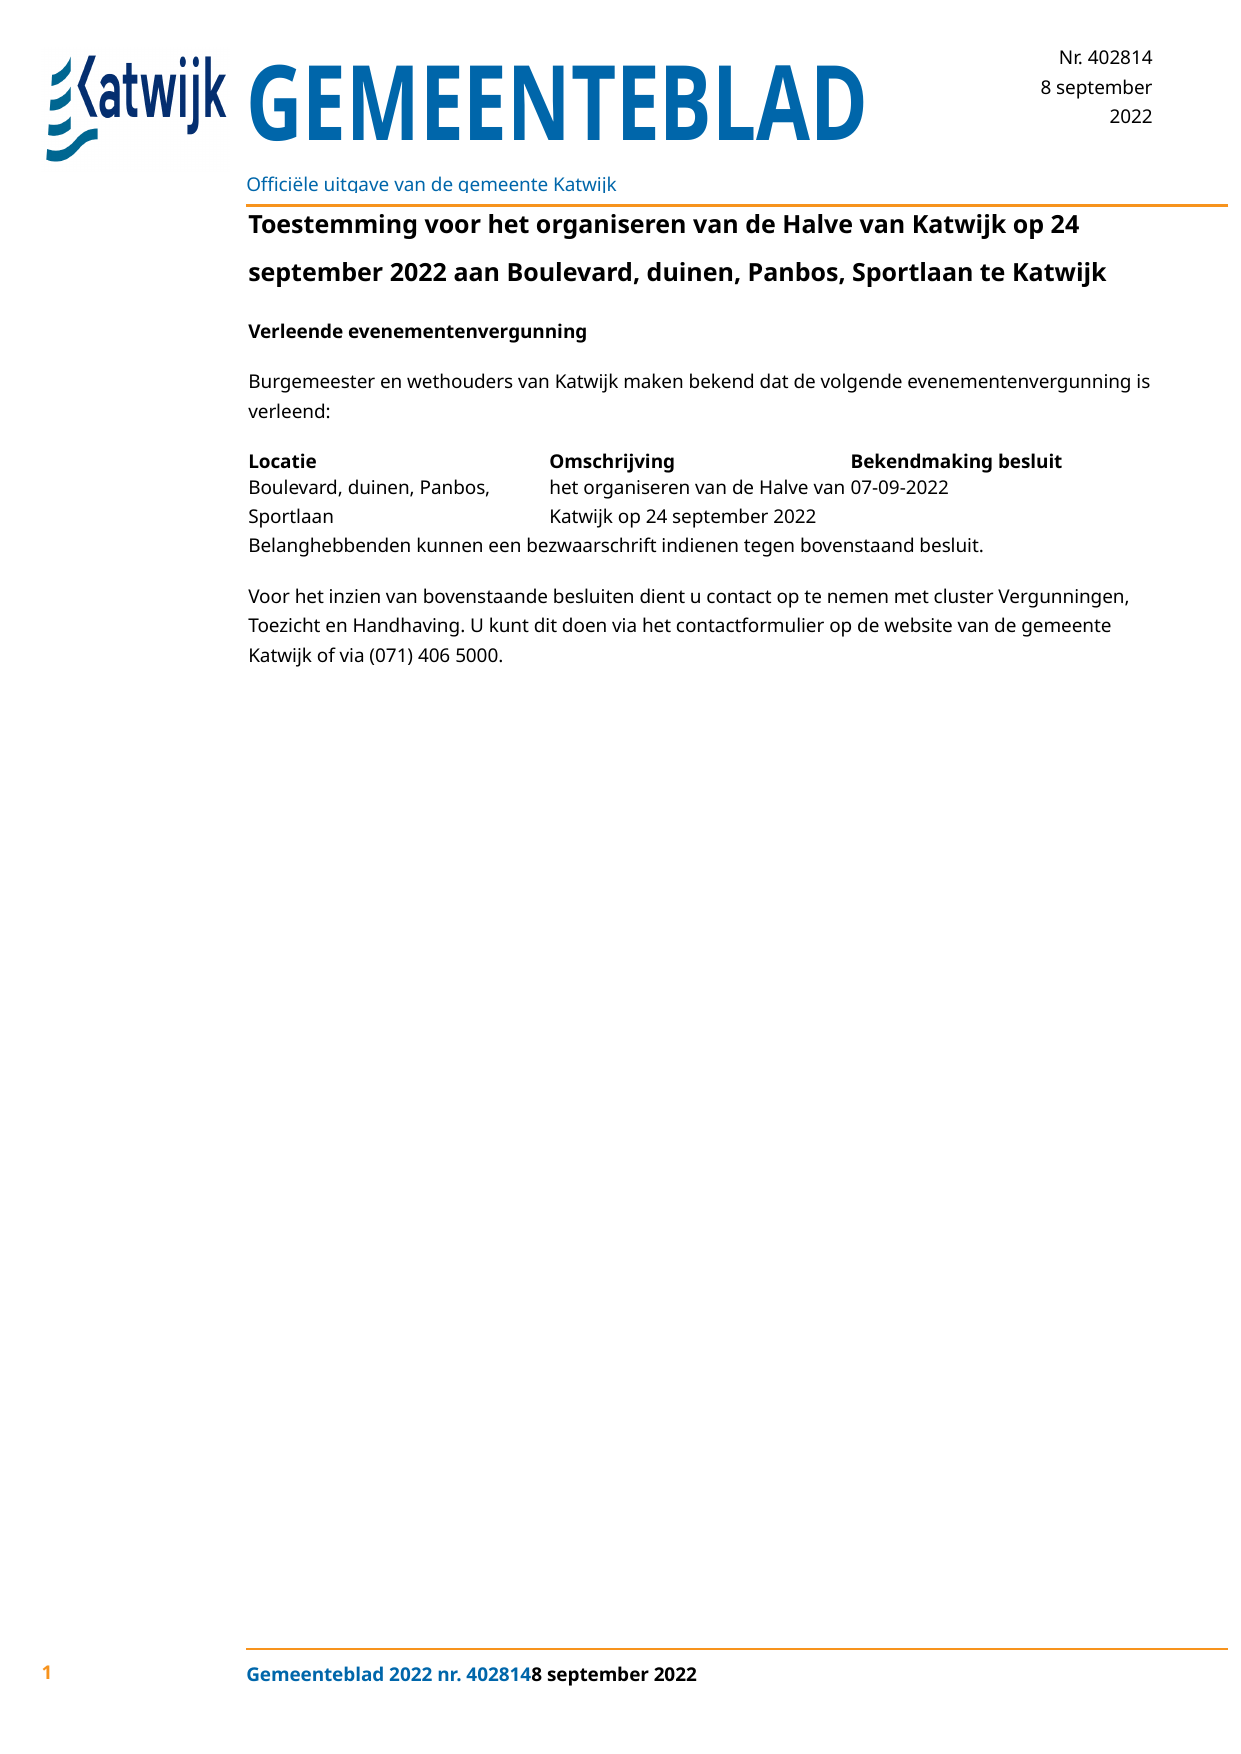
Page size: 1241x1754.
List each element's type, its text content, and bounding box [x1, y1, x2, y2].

table_cell het organiseren van de Halve van Katwijk op 24 september 2022 [549, 474, 850, 529]
text Belanghebbenden kunnen een bezwaarschrift indienen tegen bovenstaand besluit. [248, 533, 1152, 558]
table_cell 07-09-2022 [850, 474, 1152, 529]
table_header Locatie [248, 449, 549, 474]
table_cell Boulevard, duinen, Panbos, Sportlaan [248, 474, 549, 529]
text Burgemeester en wethouders van Katwijk maken bekend dat de volgende evenementenvergunning is verleend: [248, 368, 1152, 424]
table_header Omschrijving [549, 449, 850, 474]
table_header Bekendmaking besluit [850, 449, 1152, 474]
text Toestemming voor het organiseren van de Halve van Katwijk op 24 september 2022 aan Boulevard, duinen, Panbos, Sportlaan te Katwijk [248, 207, 1152, 288]
text Verleende evenementenvergunning [248, 318, 1152, 344]
text Voor het inzien van bovenstaande besluiten dient u contact op te nemen met cluster Vergunningen, Toezicht en Handhaving. U kunt dit doen via het contactformulier op de website van de gemeente Katwijk of via (071) 406 5000. [248, 583, 1152, 668]
picture [41, 47, 231, 172]
